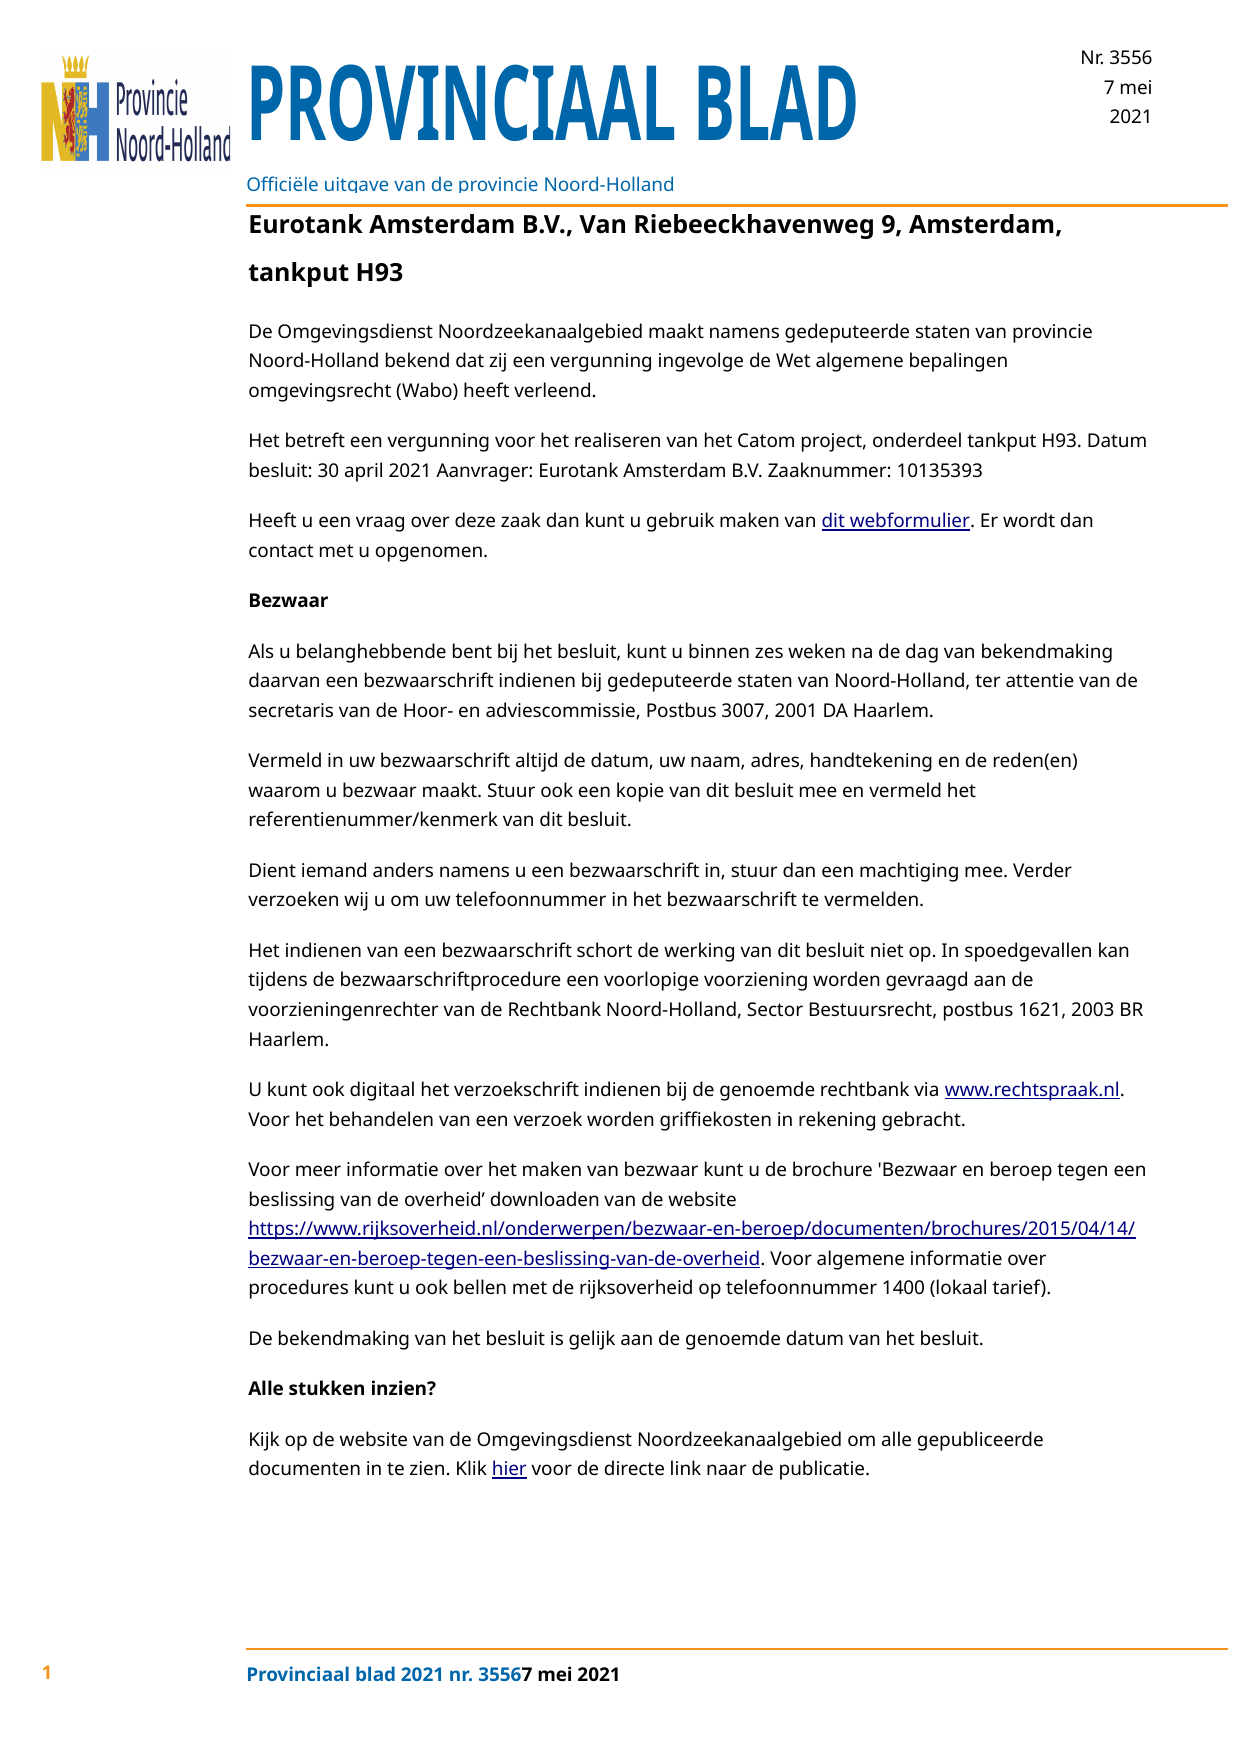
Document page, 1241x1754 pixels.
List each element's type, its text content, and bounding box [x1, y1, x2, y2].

text Voor meer informatie over het maken van bezwaar kunt u de brochure 'Bezwaar en beroep tegen een beslissing van de overheid’ downloaden van de website https://www.rijksoverheid.nl/onderwerpen/bezwaar-en-beroep/documenten/brochures/2015/04/14/bezwaar-en-beroep-tegen-een-beslissing-van-de-overheid. Voor algemene informatie over procedures kunt u ook bellen met de rijksoverheid op telefoonnummer 1400 (lokaal tarief). [248, 1156, 1152, 1300]
text Kijk op de website van de Omgevingsdienst Noordzeekanaalgebied om alle gepubliceerde documenten in te zien. Klik hier voor de directe link naar de publicatie. [248, 1426, 1152, 1481]
text Dient iemand anders namens u een bezwaarschrift in, stuur dan een machtiging mee. Verder verzoeken wij u om uw telefoonnummer in het bezwaarschrift te vermelden. [248, 857, 1152, 912]
text Eurotank Amsterdam B.V., Van Riebeeckhavenweg 9, Amsterdam, tankput H93 [248, 207, 1152, 288]
text Bezwaar [248, 587, 1152, 613]
picture [41, 47, 231, 172]
text Het betreft een vergunning voor het realiseren van het Catom project, onderdeel tankput H93. Datum besluit: 30 april 2021 Aanvrager: Eurotank Amsterdam B.V. Zaaknummer: 10135393 [248, 427, 1152, 483]
text Vermeld in uw bezwaarschrift altijd de datum, uw naam, adres, handtekening en de reden(en) waarom u bezwaar maakt. Stuur ook een kopie van dit besluit mee en vermeld het referentienummer/kenmerk van dit besluit. [248, 747, 1152, 832]
text Heeft u een vraag over deze zaak dan kunt u gebruik maken van dit webformulier. Er wordt dan contact met u opgenomen. [248, 507, 1152, 563]
text De bekendmaking van het besluit is gelijk aan de genoemde datum van het besluit. [248, 1325, 1152, 1351]
text De Omgevingsdienst Noordzeekanaalgebied maakt namens gedeputeerde staten van provincie Noord-Holland bekend dat zij een vergunning ingevolge de Wet algemene bepalingen omgevingsrecht (Wabo) heeft verleend. [248, 318, 1152, 403]
text Als u belanghebbende bent bij het besluit, kunt u binnen zes weken na de dag van bekendmaking daarvan een bezwaarschrift indienen bij gedeputeerde staten van Noord-Holland, ter attentie van de secretaris van de Hoor- en adviescommissie, Postbus 3007, 2001 DA Haarlem. [248, 638, 1152, 723]
text Alle stukken inzien? [248, 1375, 1152, 1401]
text Het indienen van een bezwaarschrift schort de werking van dit besluit niet op. In spoedgevallen kan tijdens de bezwaarschriftprocedure een voorlopige voorziening worden gevraagd aan de voorzieningenrechter van de Rechtbank Noord-Holland, Sector Bestuursrecht, postbus 1621, 2003 BR Haarlem. [248, 937, 1152, 1052]
text U kunt ook digitaal het verzoekschrift indienen bij de genoemde rechtbank via www.rechtspraak.nl. Voor het behandelen van een verzoek worden griffiekosten in rekening gebracht. [248, 1076, 1152, 1132]
